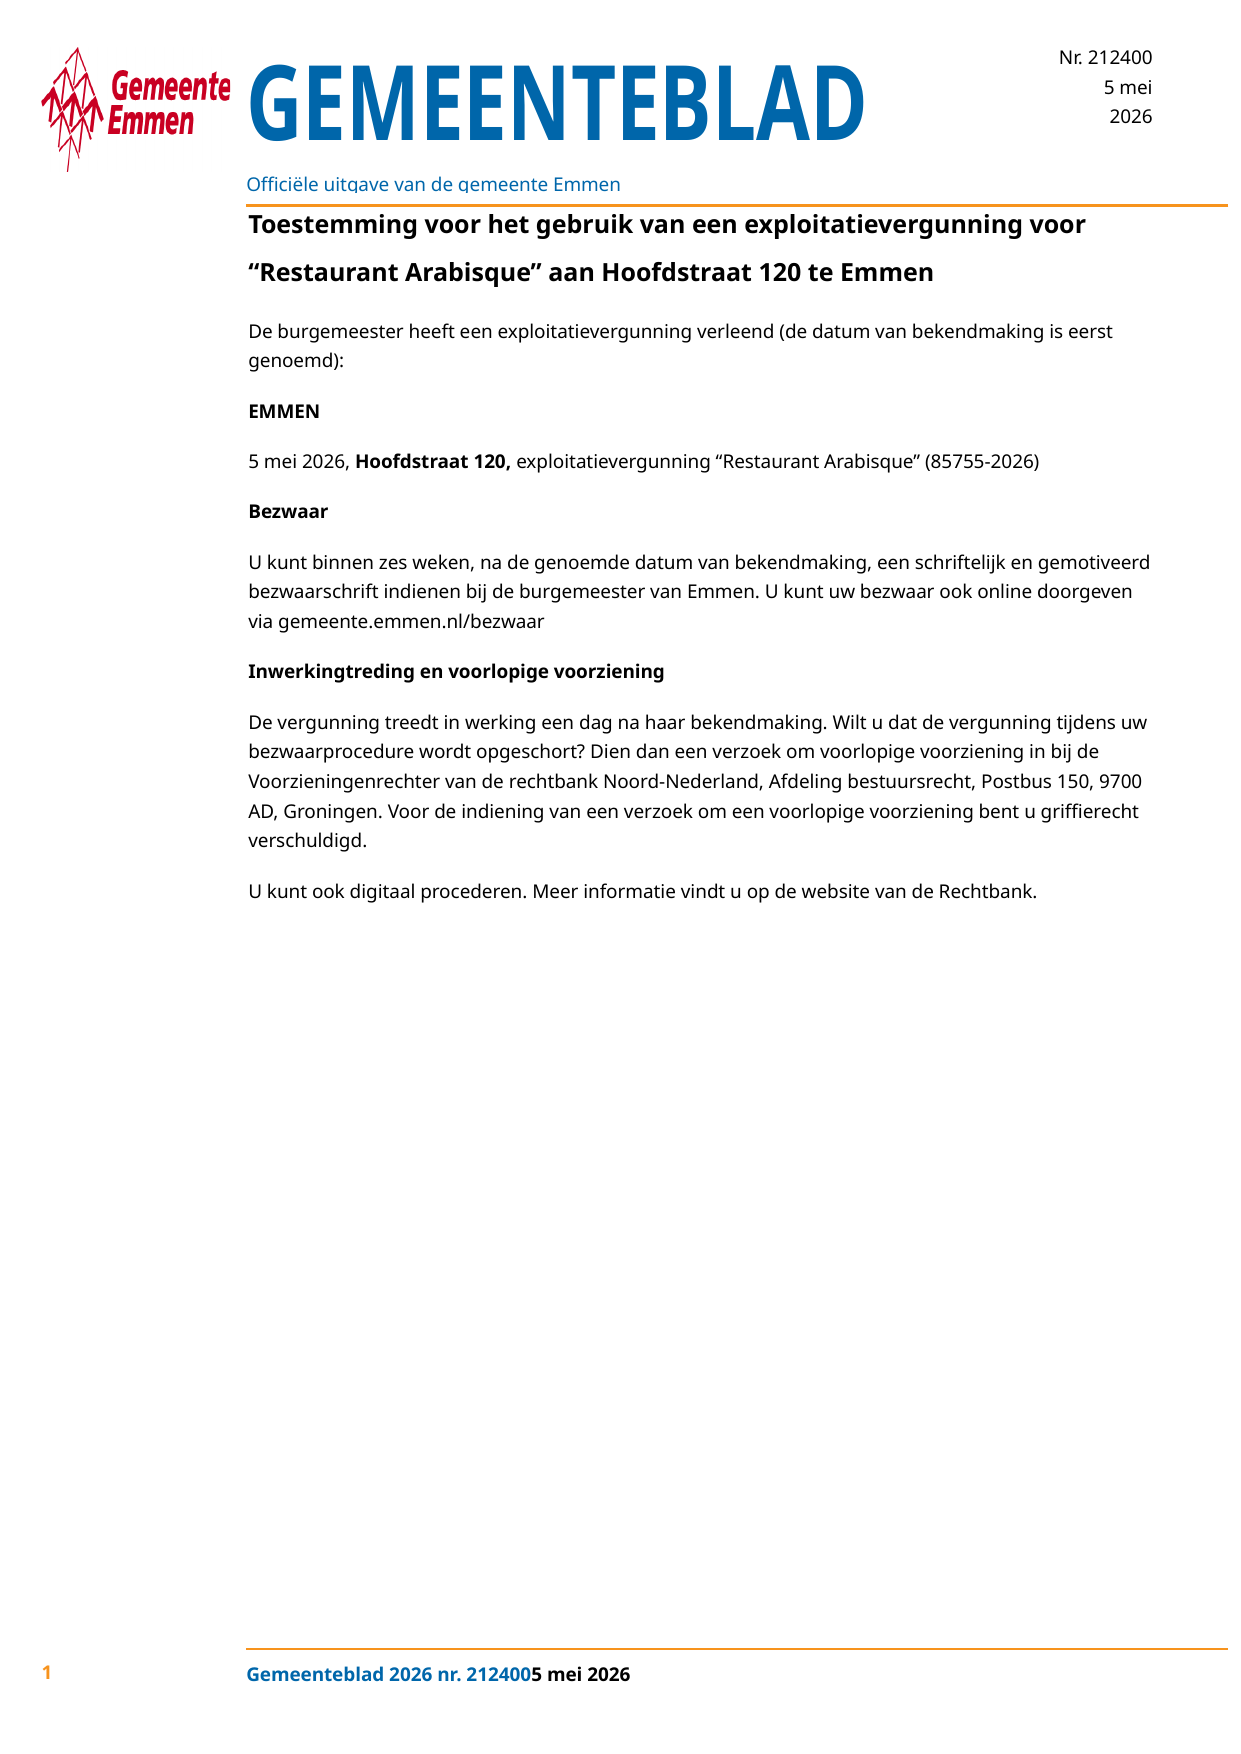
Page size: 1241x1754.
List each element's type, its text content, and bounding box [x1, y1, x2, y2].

text EMMEN [248, 398, 1152, 424]
text U kunt binnen zes weken, na de genoemde datum van bekendmaking, een schriftelijk en gemotiveerd bezwaarschrift indienen bij de burgemeester van Emmen. U kunt uw bezwaar ook online doorgeven via gemeente.emmen.nl/bezwaar [248, 549, 1152, 634]
text Toestemming voor het gebruik van een exploitatievergunning voor “Restaurant Arabisque” aan Hoofdstraat 120 te Emmen [248, 207, 1152, 288]
text De burgemeester heeft een exploitatievergunning verleend (de datum van bekendmaking is eerst genoemd): [248, 318, 1152, 373]
text Bezwaar [248, 499, 1152, 524]
text Inwerkingtreding en voorlopige voorziening [248, 659, 1152, 684]
text U kunt ook digitaal procederen. Meer informatie vindt u op de website van de Rechtbank. [248, 878, 1152, 904]
text 5 mei 2026, Hoofdstraat 120, exploitatievergunning “Restaurant Arabisque” (85755-2026) [248, 448, 1152, 474]
picture [41, 47, 231, 172]
text De vergunning treedt in werking een dag na haar bekendmaking. Wilt u dat de vergunning tijdens uw bezwaarprocedure wordt opgeschort? Dien dan een verzoek om voorlopige voorziening in bij de Voorzieningenrechter van de rechtbank Noord-Nederland, Afdeling bestuursrecht, Postbus 150, 9700 AD, Groningen. Voor de indiening van een verzoek om een voorlopige voorziening bent u griffierecht verschuldigd. [248, 709, 1152, 853]
